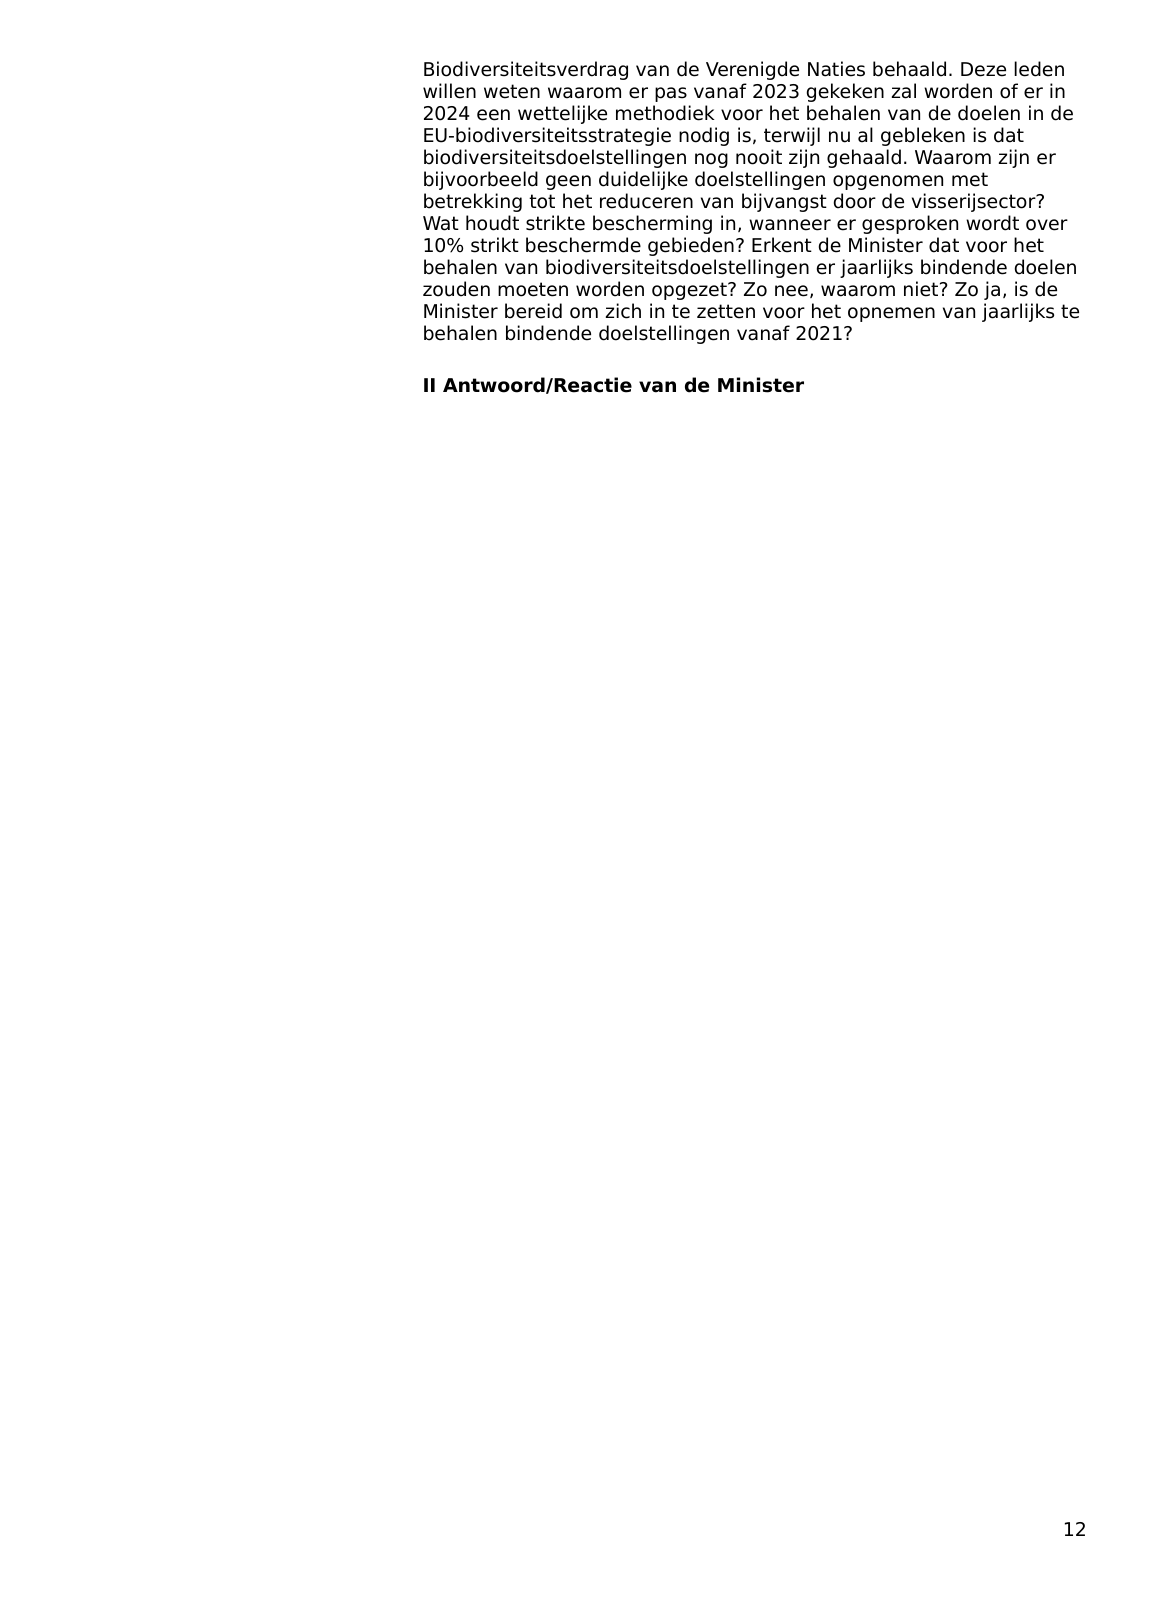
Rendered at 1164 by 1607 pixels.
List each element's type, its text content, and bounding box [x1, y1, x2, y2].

text Biodiversiteitsverdrag van de Verenigde Naties behaald. Deze leden willen weten waarom er pas vanaf 2023 gekeken zal worden of er in 2024 een wettelijke methodiek voor het behalen van de doelen in de EU-biodiversiteitsstrategie nodig is, terwijl nu al gebleken is dat biodiversiteitsdoelstellingen nog nooit zijn gehaald. Waarom zijn er bijvoorbeeld geen duidelijke doelstellingen opgenomen met betrekking tot het reduceren van bijvangst door de visserijsector? Wat houdt strikte bescherming in, wanneer er gesproken wordt over 10% strikt beschermde gebieden? Erkent de Minister dat voor het behalen van biodiversiteitsdoelstellingen er jaarlijks bindende doelen zouden moeten worden opgezet? Zo nee, waarom niet? Zo ja, is de Minister bereid om zich in te zetten voor het opnemen van jaarlijks te behalen bindende doelstellingen vanaf 2021? [422, 59, 1087, 345]
subtitle II Antwoord/Reactie van de Minister [422, 375, 1087, 397]
